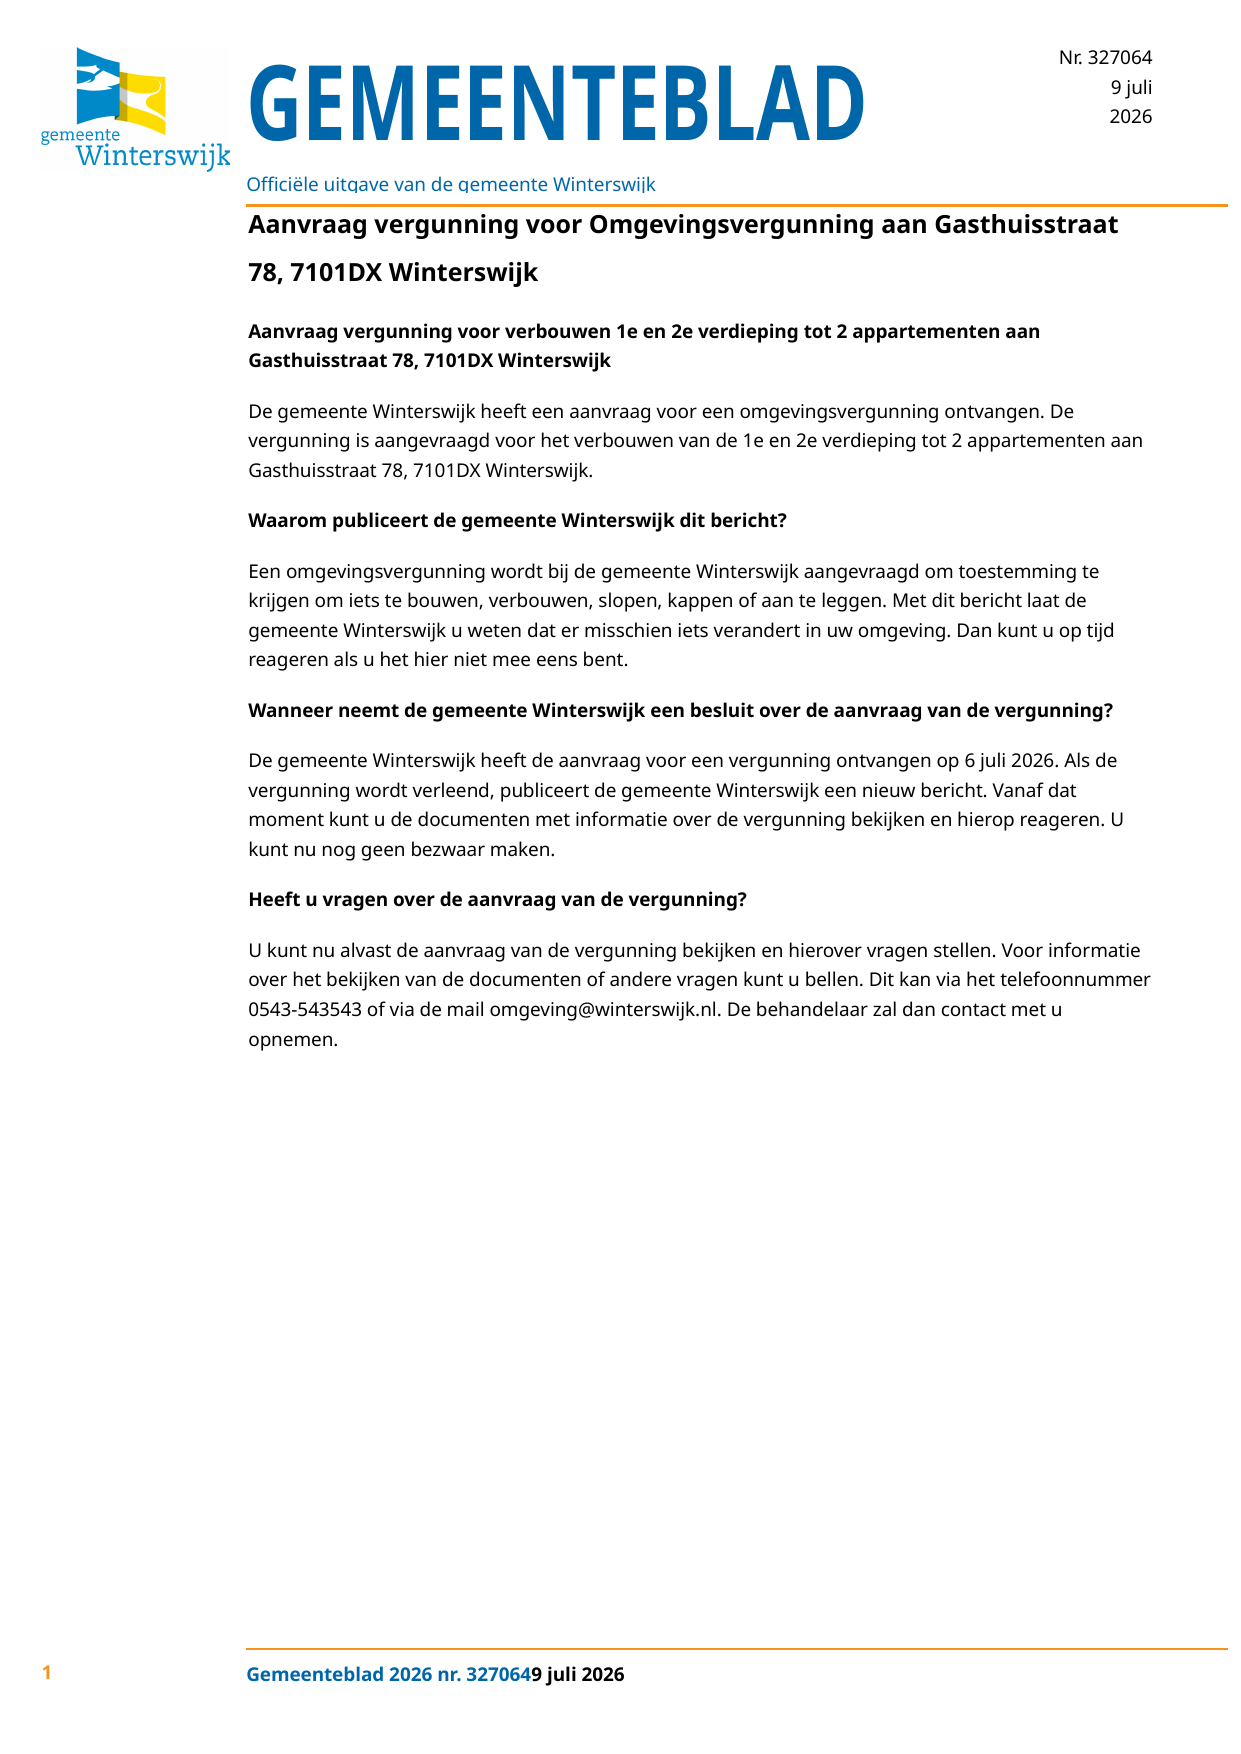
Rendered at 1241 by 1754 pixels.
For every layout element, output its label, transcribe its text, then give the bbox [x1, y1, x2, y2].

text De gemeente Winterswijk heeft de aanvraag voor een vergunning ontvangen op 6 juli 2026. Als de vergunning wordt verleend, publiceert de gemeente Winterswijk een nieuw bericht. Vanaf dat moment kunt u de documenten met informatie over de vergunning bekijken en hierop reageren. U kunt nu nog geen bezwaar maken. [248, 747, 1152, 862]
picture [41, 47, 231, 172]
text Heeft u vragen over de aanvraag van de vergunning? [248, 887, 1152, 912]
text Aanvraag vergunning voor verbouwen 1e en 2e verdieping tot 2 appartementen aan Gasthuisstraat 78, 7101DX Winterswijk [248, 318, 1152, 373]
text Waarom publiceert de gemeente Winterswijk dit bericht? [248, 507, 1152, 533]
text De gemeente Winterswijk heeft een aanvraag voor een omgevingsvergunning ontvangen. De vergunning is aangevraagd voor het verbouwen van de 1e en 2e verdieping tot 2 appartementen aan Gasthuisstraat 78, 7101DX Winterswijk. [248, 398, 1152, 483]
text U kunt nu alvast de aanvraag van de vergunning bekijken en hierover vragen stellen. Voor informatie over het bekijken van de documenten of andere vragen kunt u bellen. Dit kan via het telefoonnummer 0543-543543 of via de mail omgeving@winterswijk.nl. De behandelaar zal dan contact met u opnemen. [248, 937, 1152, 1052]
text Wanneer neemt de gemeente Winterswijk een besluit over de aanvraag van de vergunning? [248, 697, 1152, 723]
text Een omgevingsvergunning wordt bij de gemeente Winterswijk aangevraagd om toestemming te krijgen om iets te bouwen, verbouwen, slopen, kappen of aan te leggen. Met dit bericht laat de gemeente Winterswijk u weten dat er misschien iets verandert in uw omgeving. Dan kunt u op tijd reageren als u het hier niet mee eens bent. [248, 558, 1152, 672]
picture [225, 153, 231, 162]
text Aanvraag vergunning voor Omgevingsvergunning aan Gasthuisstraat 78, 7101DX Winterswijk [248, 207, 1152, 288]
